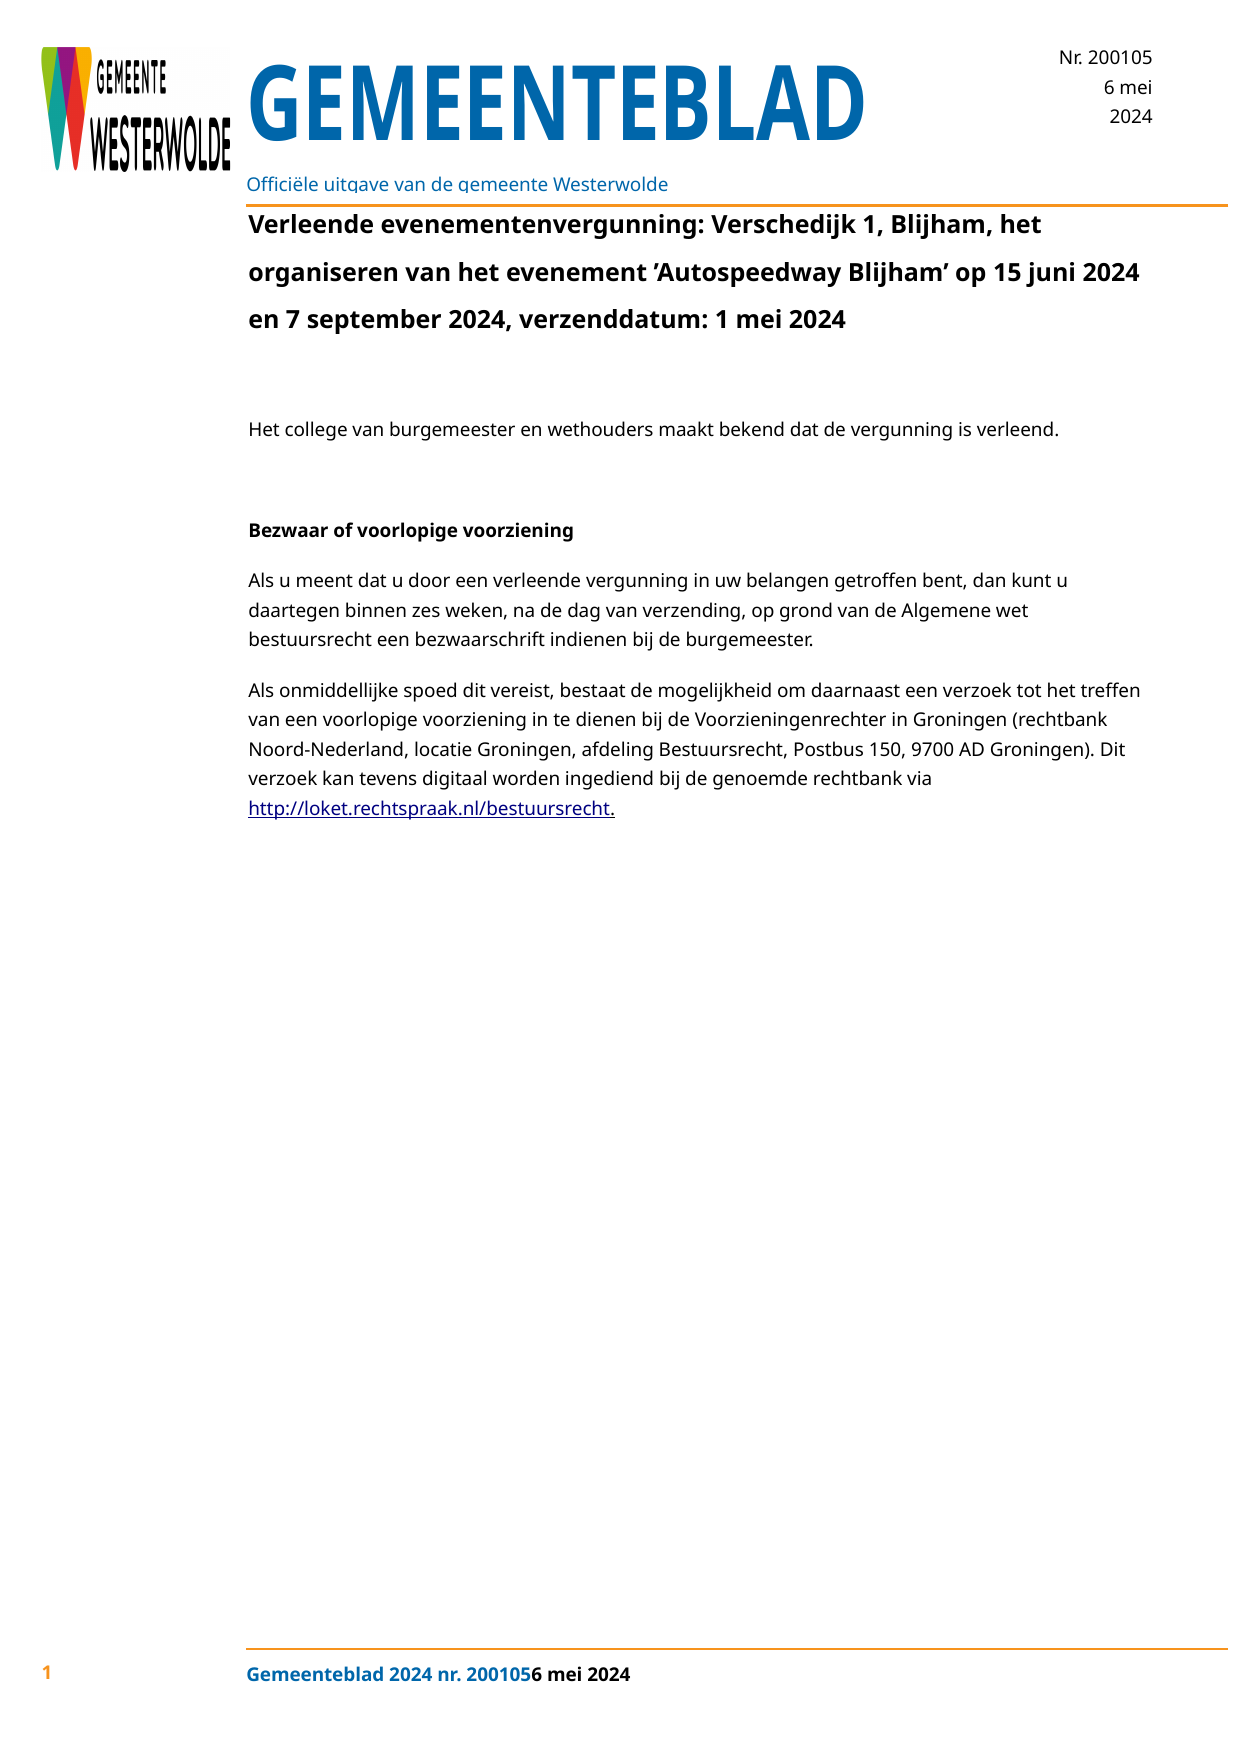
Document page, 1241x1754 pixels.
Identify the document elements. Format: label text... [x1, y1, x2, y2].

text Bezwaar of voorlopige voorziening [248, 517, 1152, 542]
text Verleende evenementenvergunning: Verschedijk 1, Blijham, het organiseren van het evenement ’Autospeedway Blijham’ op 15 juni 2024 en 7 september 2024, verzenddatum: 1 mei 2024 [248, 207, 1152, 336]
text Als onmiddellijke spoed dit vereist, bestaat de mogelijkheid om daarnaast een verzoek tot het treffen van een voorlopige voorziening in te dienen bij de Voorzieningenrechter in Groningen (rechtbank Noord-Nederland, locatie Groningen, afdeling Bestuursrecht, Postbus 150, 9700 AD Groningen). Dit verzoek kan tevens digitaal worden ingediend bij de genoemde rechtbank via http://loket.rechtspraak.nl/bestuursrecht. [248, 677, 1152, 821]
text Het college van burgemeester en wethouders maakt bekend dat de vergunning is verleend. [248, 416, 1152, 442]
picture [41, 47, 231, 172]
text Als u meent dat u door een verleende vergunning in uw belangen getroffen bent, dan kunt u daartegen binnen zes weken, na de dag van verzending, op grond van de Algemene wet bestuursrecht een bezwaarschrift indienen bij de burgemeester. [248, 567, 1152, 652]
